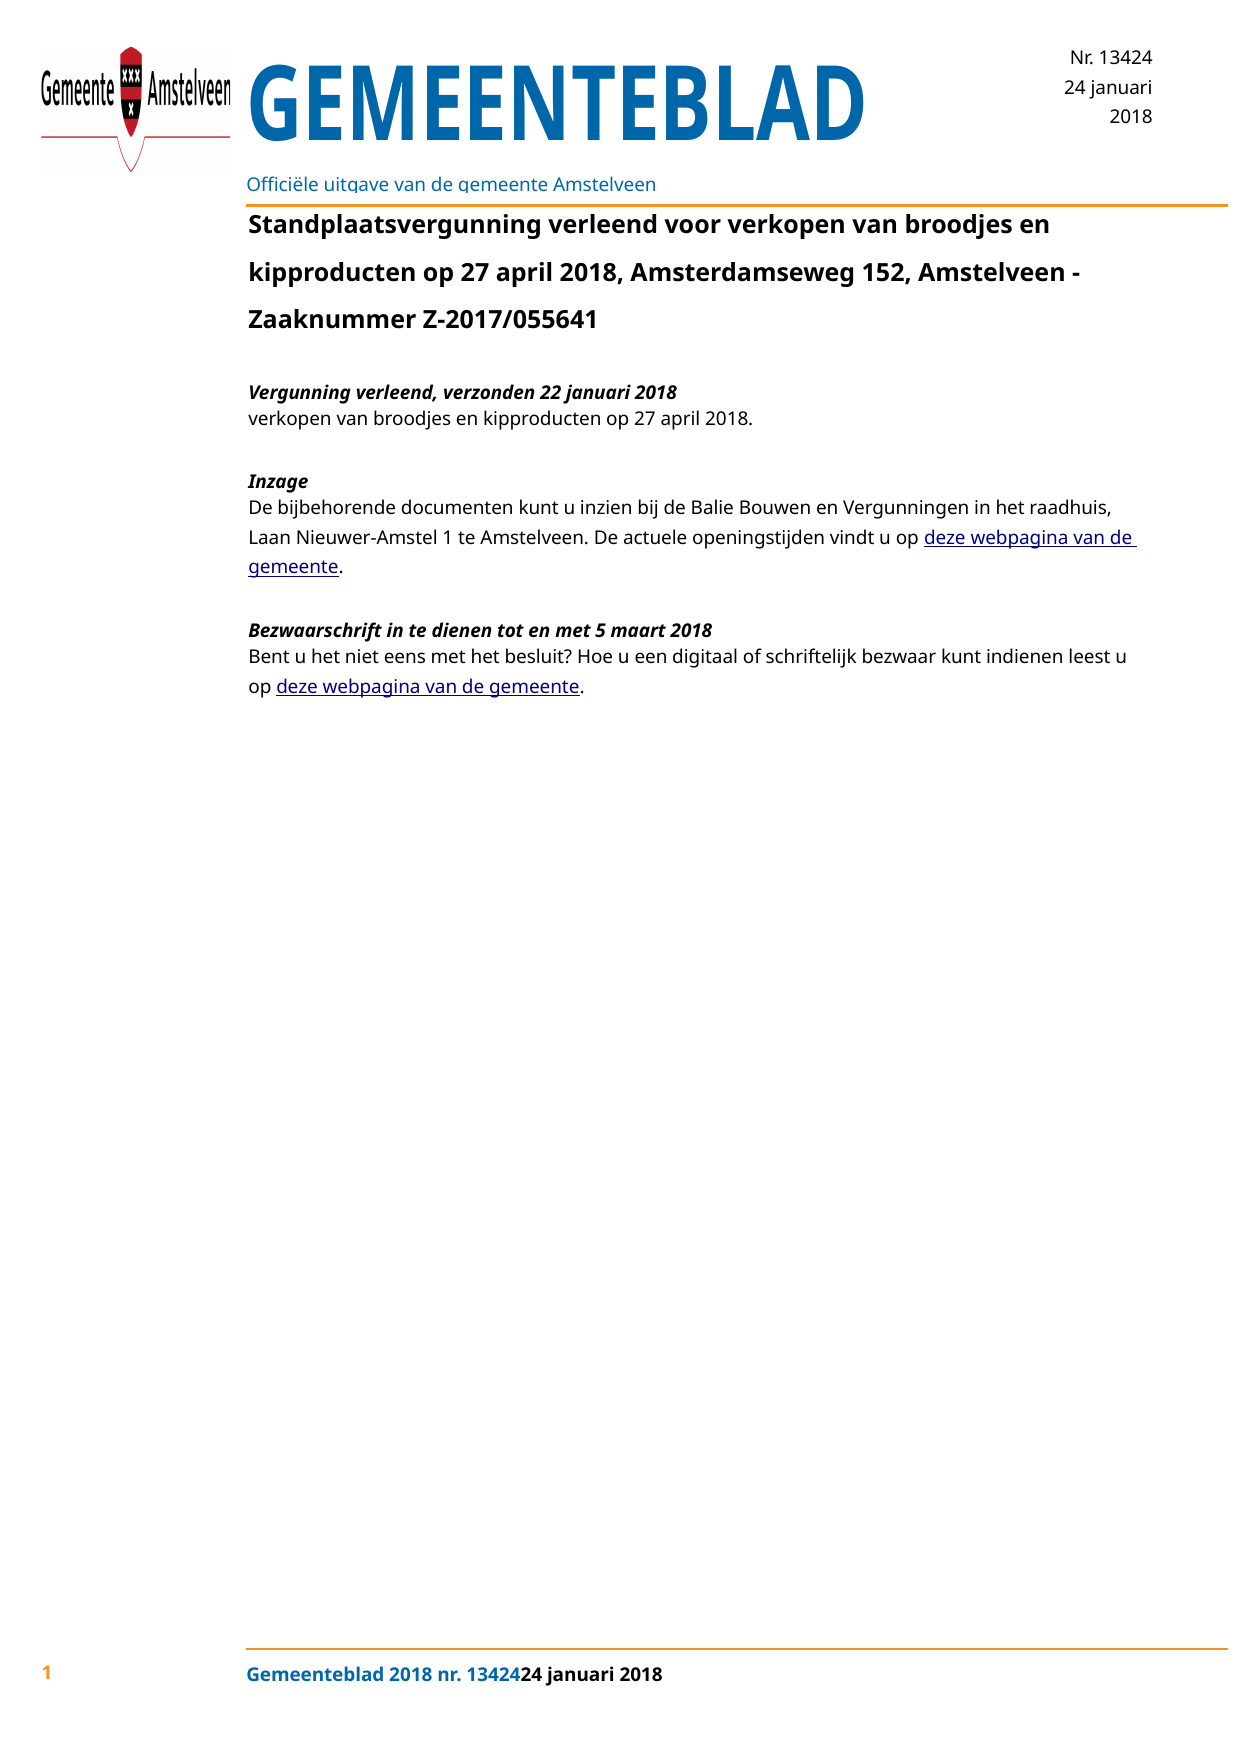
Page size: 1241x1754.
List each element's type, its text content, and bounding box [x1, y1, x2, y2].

text Inzage [248, 469, 1152, 494]
text Vergunning verleend, verzonden 22 januari 2018 [248, 379, 1152, 405]
text De bijbehorende documenten kunt u inzien bij de Balie Bouwen en Vergunningen in het raadhuis, Laan Nieuwer-Amstel 1 te Amstelveen. De actuele openingstijden vindt u op deze webpagina van de gemeente. [248, 494, 1152, 579]
text Standplaatsvergunning verleend voor verkopen van broodjes en kipproducten op 27 april 2018, Amsterdamseweg 152, Amstelveen - Zaaknummer Z-2017/055641 [248, 207, 1152, 336]
text Bezwaarschrift in te dienen tot en met 5 maart 2018 [248, 618, 1152, 643]
picture [41, 47, 231, 172]
text Bent u het niet eens met het besluit? Hoe u een digitaal of schriftelijk bezwaar kunt indienen leest u op deze webpagina van de gemeente. [248, 643, 1152, 699]
text verkopen van broodjes en kipproducten op 27 april 2018. [248, 405, 1152, 431]
